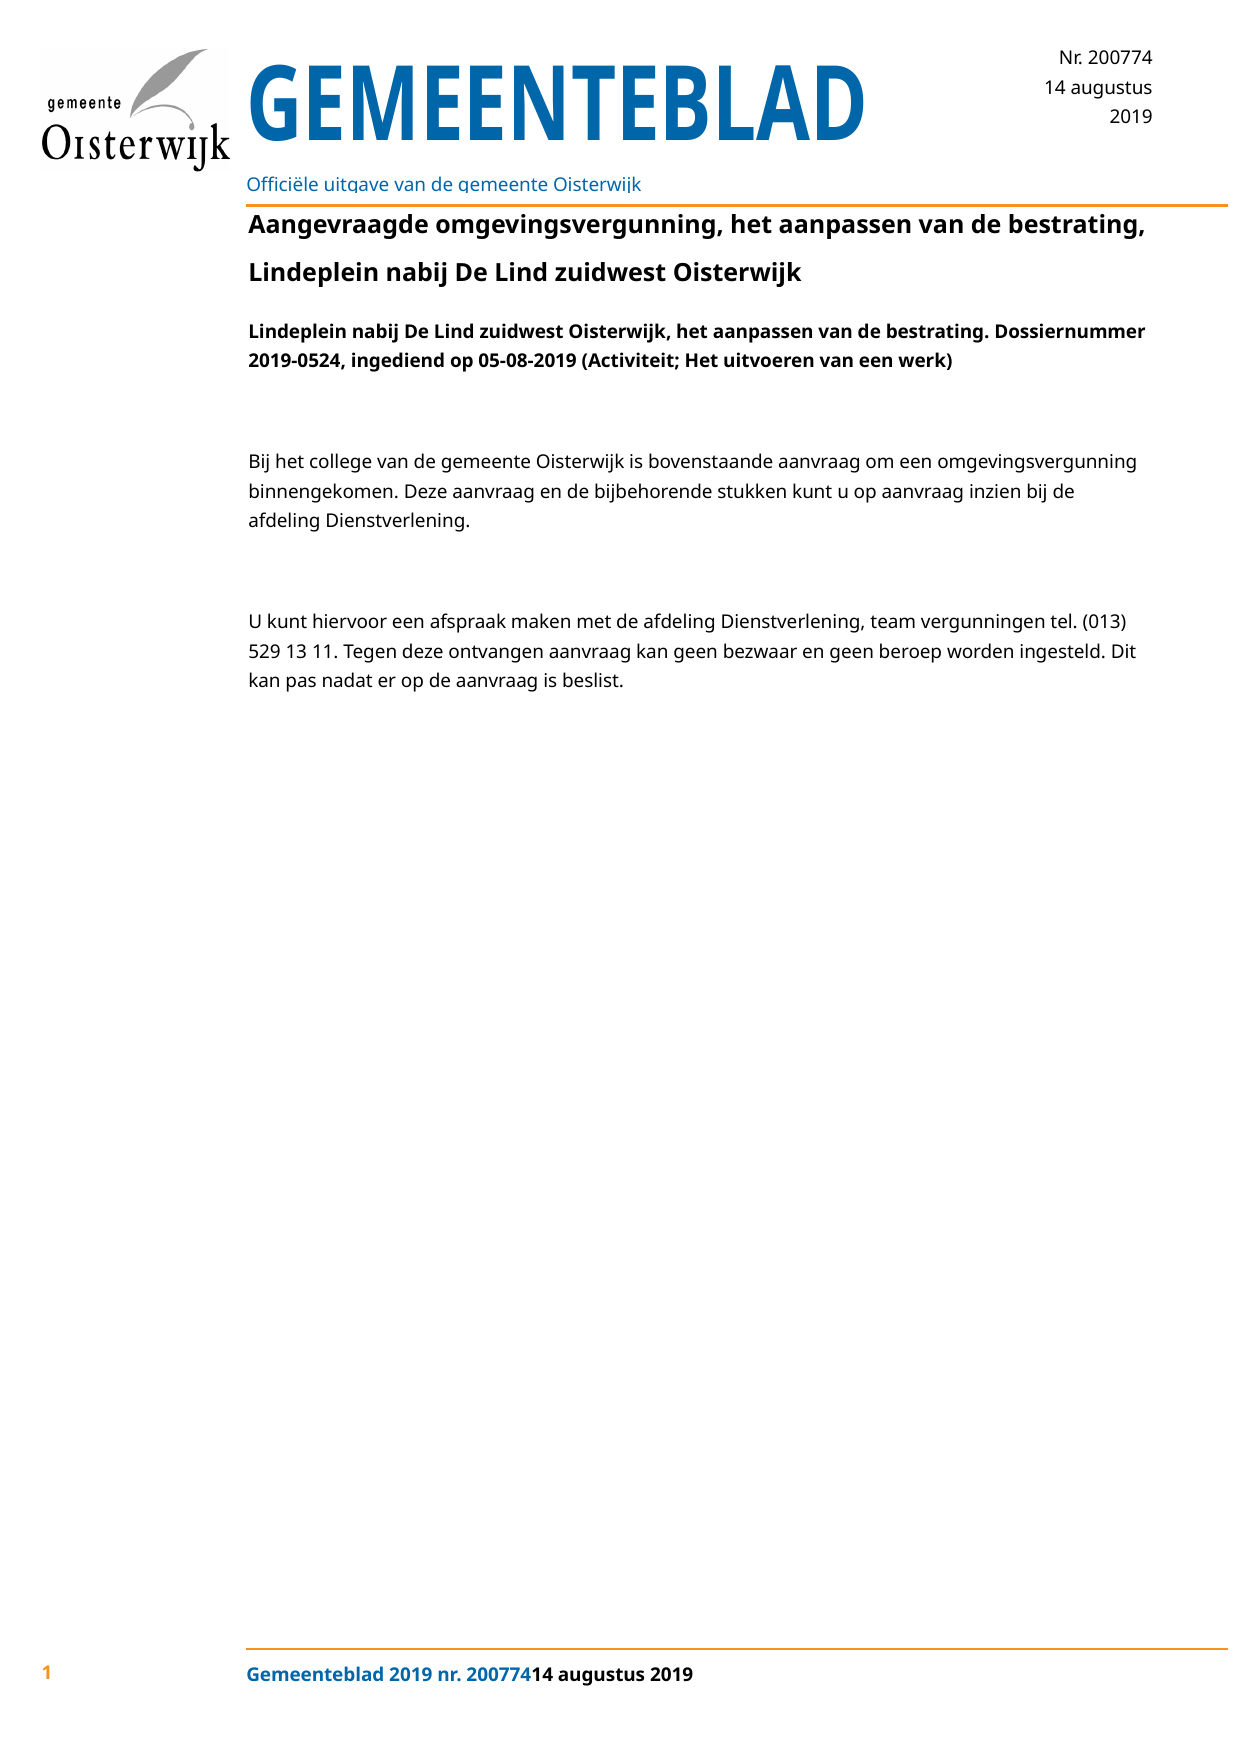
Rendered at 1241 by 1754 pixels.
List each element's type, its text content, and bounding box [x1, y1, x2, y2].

text Bij het college van de gemeente Oisterwijk is bovenstaande aanvraag om een omgevingsvergunning binnengekomen. Deze aanvraag en de bijbehorende stukken kunt u op aanvraag inzien bij de afdeling Dienstverlening. [248, 448, 1152, 533]
text U kunt hiervoor een afspraak maken met de afdeling Dienstverlening, team vergunningen tel. (013) 529 13 11. Tegen deze ontvangen aanvraag kan geen bezwaar en geen beroep worden ingesteld. Dit kan pas nadat er op de aanvraag is beslist. [248, 608, 1152, 693]
picture [41, 47, 231, 172]
text Lindeplein nabij De Lind zuidwest Oisterwijk, het aanpassen van de bestrating. Dossiernummer 2019-0524, ingediend op 05-08-2019 (Activiteit; Het uitvoeren van een werk) [248, 318, 1152, 373]
text Aangevraagde omgevingsvergunning, het aanpassen van de bestrating, Lindeplein nabij De Lind zuidwest Oisterwijk [248, 207, 1152, 288]
